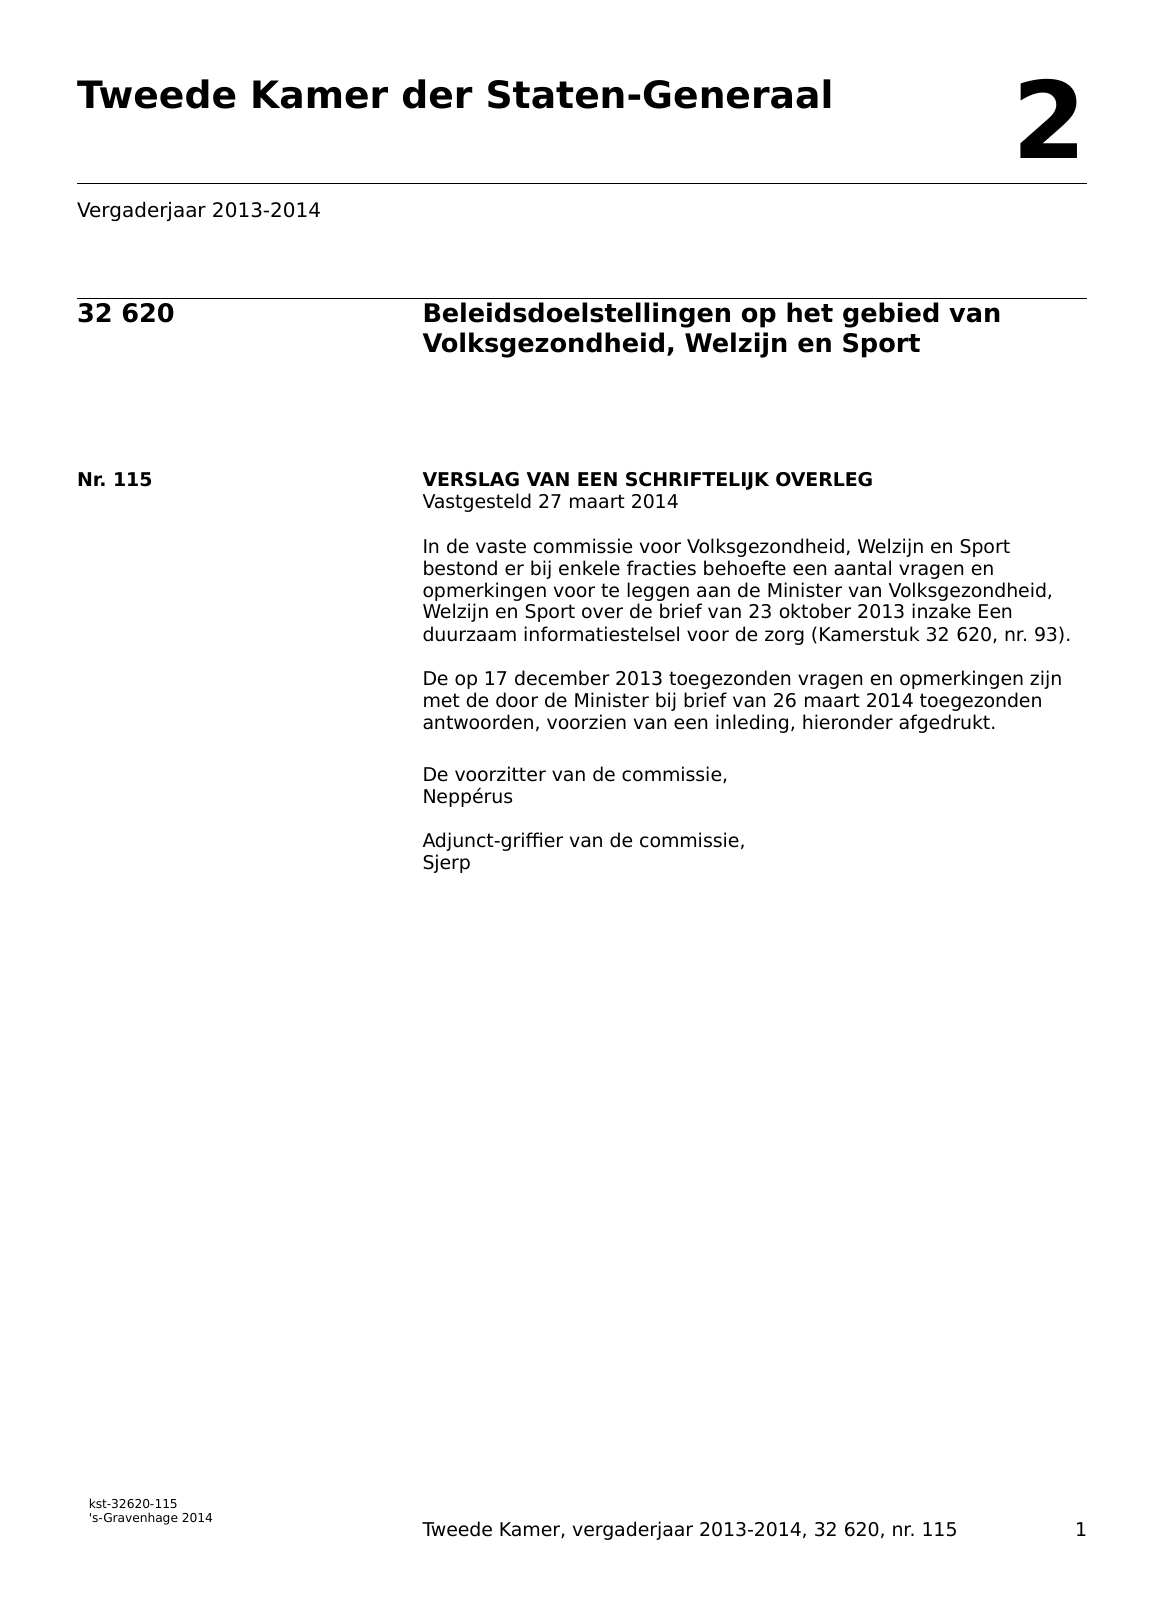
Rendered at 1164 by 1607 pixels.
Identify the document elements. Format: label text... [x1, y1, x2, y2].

text Vastgesteld 27 maart 2014 [422, 491, 1087, 513]
text De op 17 december 2013 toegezonden vragen en opmerkingen zijn met de door de Minister bij brief van 26 maart 2014 toegezonden antwoorden, voorzien van een inleding, hieronder afgedrukt. [422, 668, 1087, 733]
text In de vaste commissie voor Volksgezondheid, Welzijn en Sport bestond er bij enkele fracties behoefte een aantal vragen en opmerkingen voor te leggen aan de Minister van Volksgezondheid, Welzijn en Sport over de brief van 23 oktober 2013 inzake Een duurzaam informatiestelsel voor de zorg (Kamerstuk 32 620, nr. 93). [422, 536, 1087, 645]
text Adjunct-griffier van de commissie, Sjerp [422, 830, 1087, 874]
text 's-Gravenhage 2014 [88, 1511, 323, 1525]
table_cell Vergaderjaar 2013-2014 [77, 184, 1087, 298]
text kst-32620-115 [88, 1497, 323, 1511]
subtitle Nr. 115 VERSLAG VAN EEN SCHRIFTELIJK OVERLEG [77, 469, 1087, 491]
subtitle 32 620 Beleidsdoelstellingen op het gebied van Volksgezondheid, Welzijn en Sport [77, 299, 1087, 358]
table_header 2 [886, 59, 1087, 183]
text De voorzitter van de commissie, Neppérus [422, 763, 1087, 807]
table_header Tweede Kamer der Staten-Generaal [77, 59, 886, 183]
